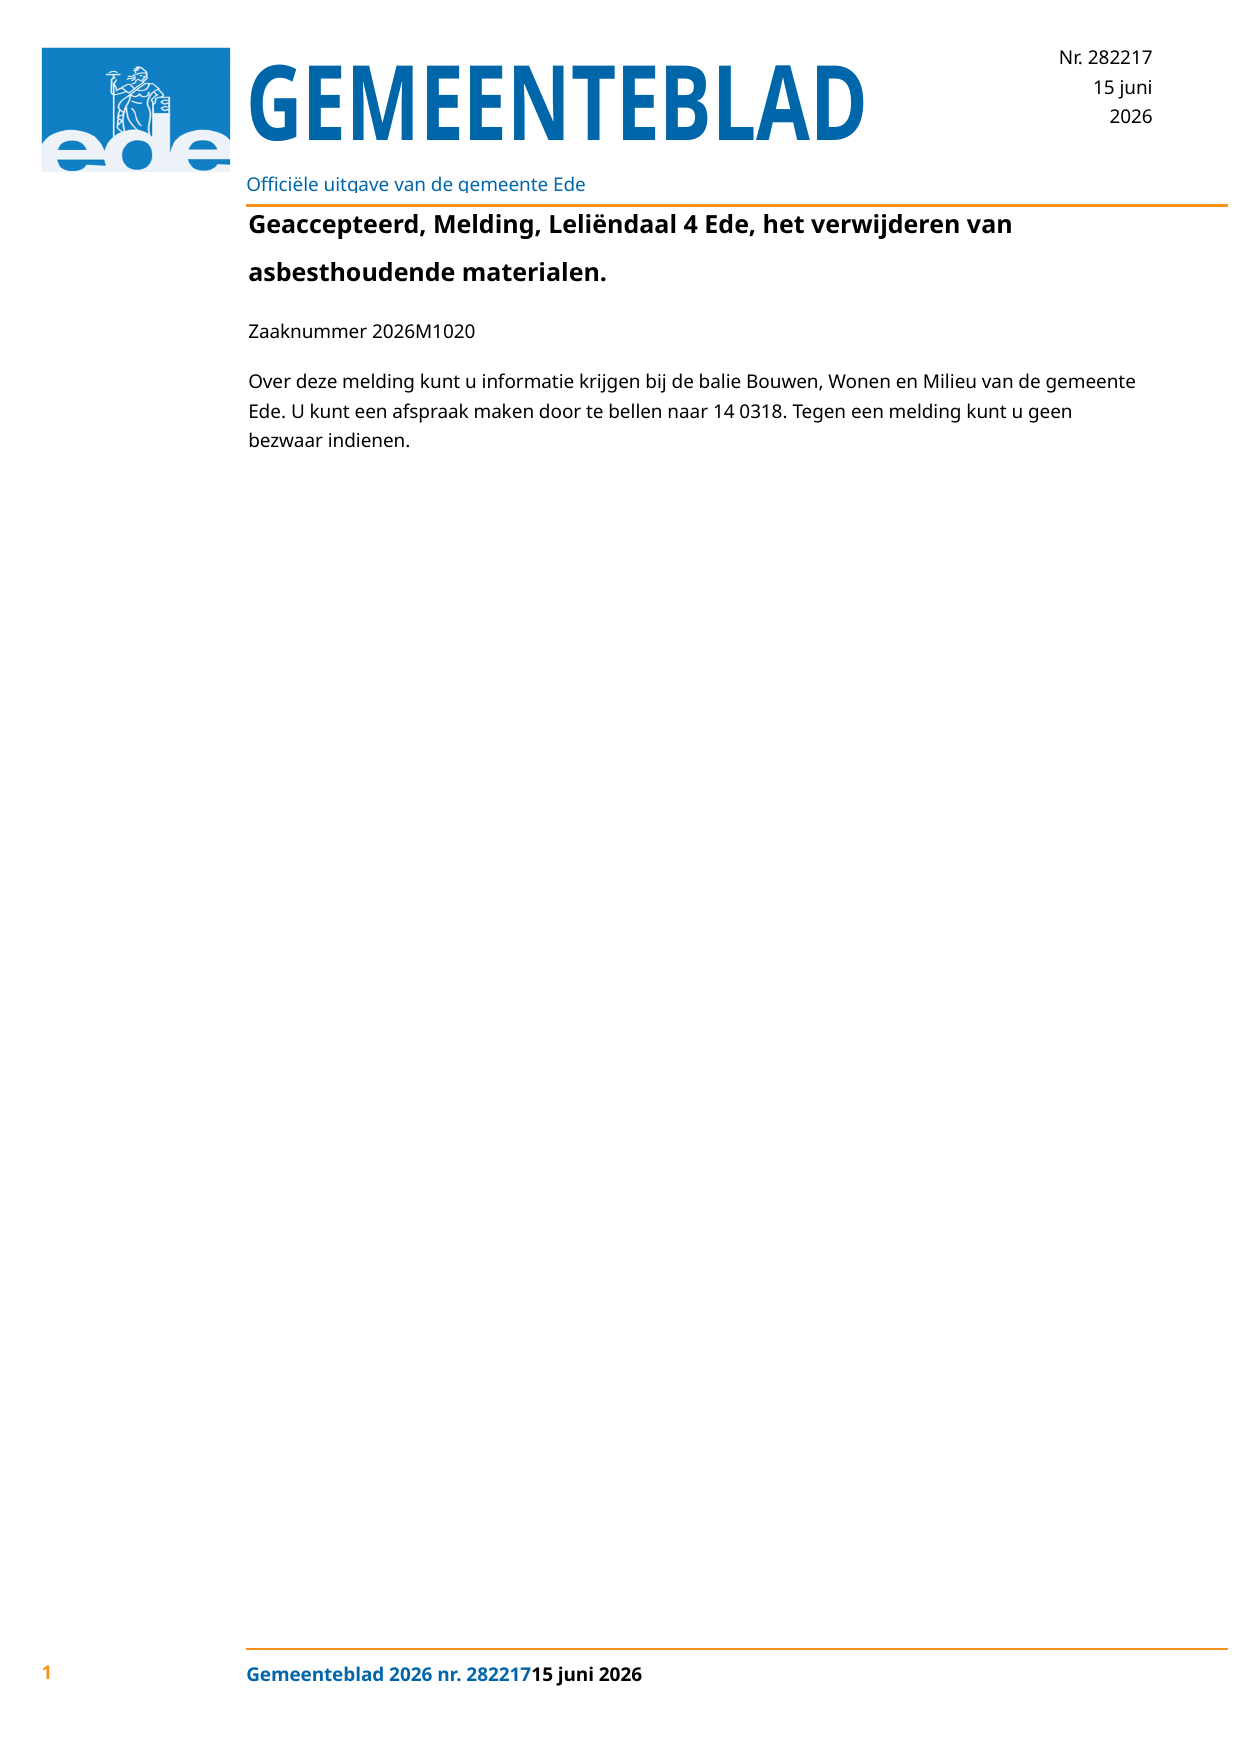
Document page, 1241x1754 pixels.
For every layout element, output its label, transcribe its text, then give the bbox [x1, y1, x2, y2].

text Over deze melding kunt u informatie krijgen bij de balie Bouwen, Wonen en Milieu van de gemeente Ede. U kunt een afspraak maken door te bellen naar 14 0318. Tegen een melding kunt u geen bezwaar indienen. [248, 368, 1152, 453]
text Geaccepteerd, Melding, Leliëndaal 4 Ede, het verwijderen van asbesthoudende materialen. [248, 207, 1152, 288]
text Zaaknummer 2026M1020 [248, 318, 1152, 344]
picture [41, 47, 231, 172]
